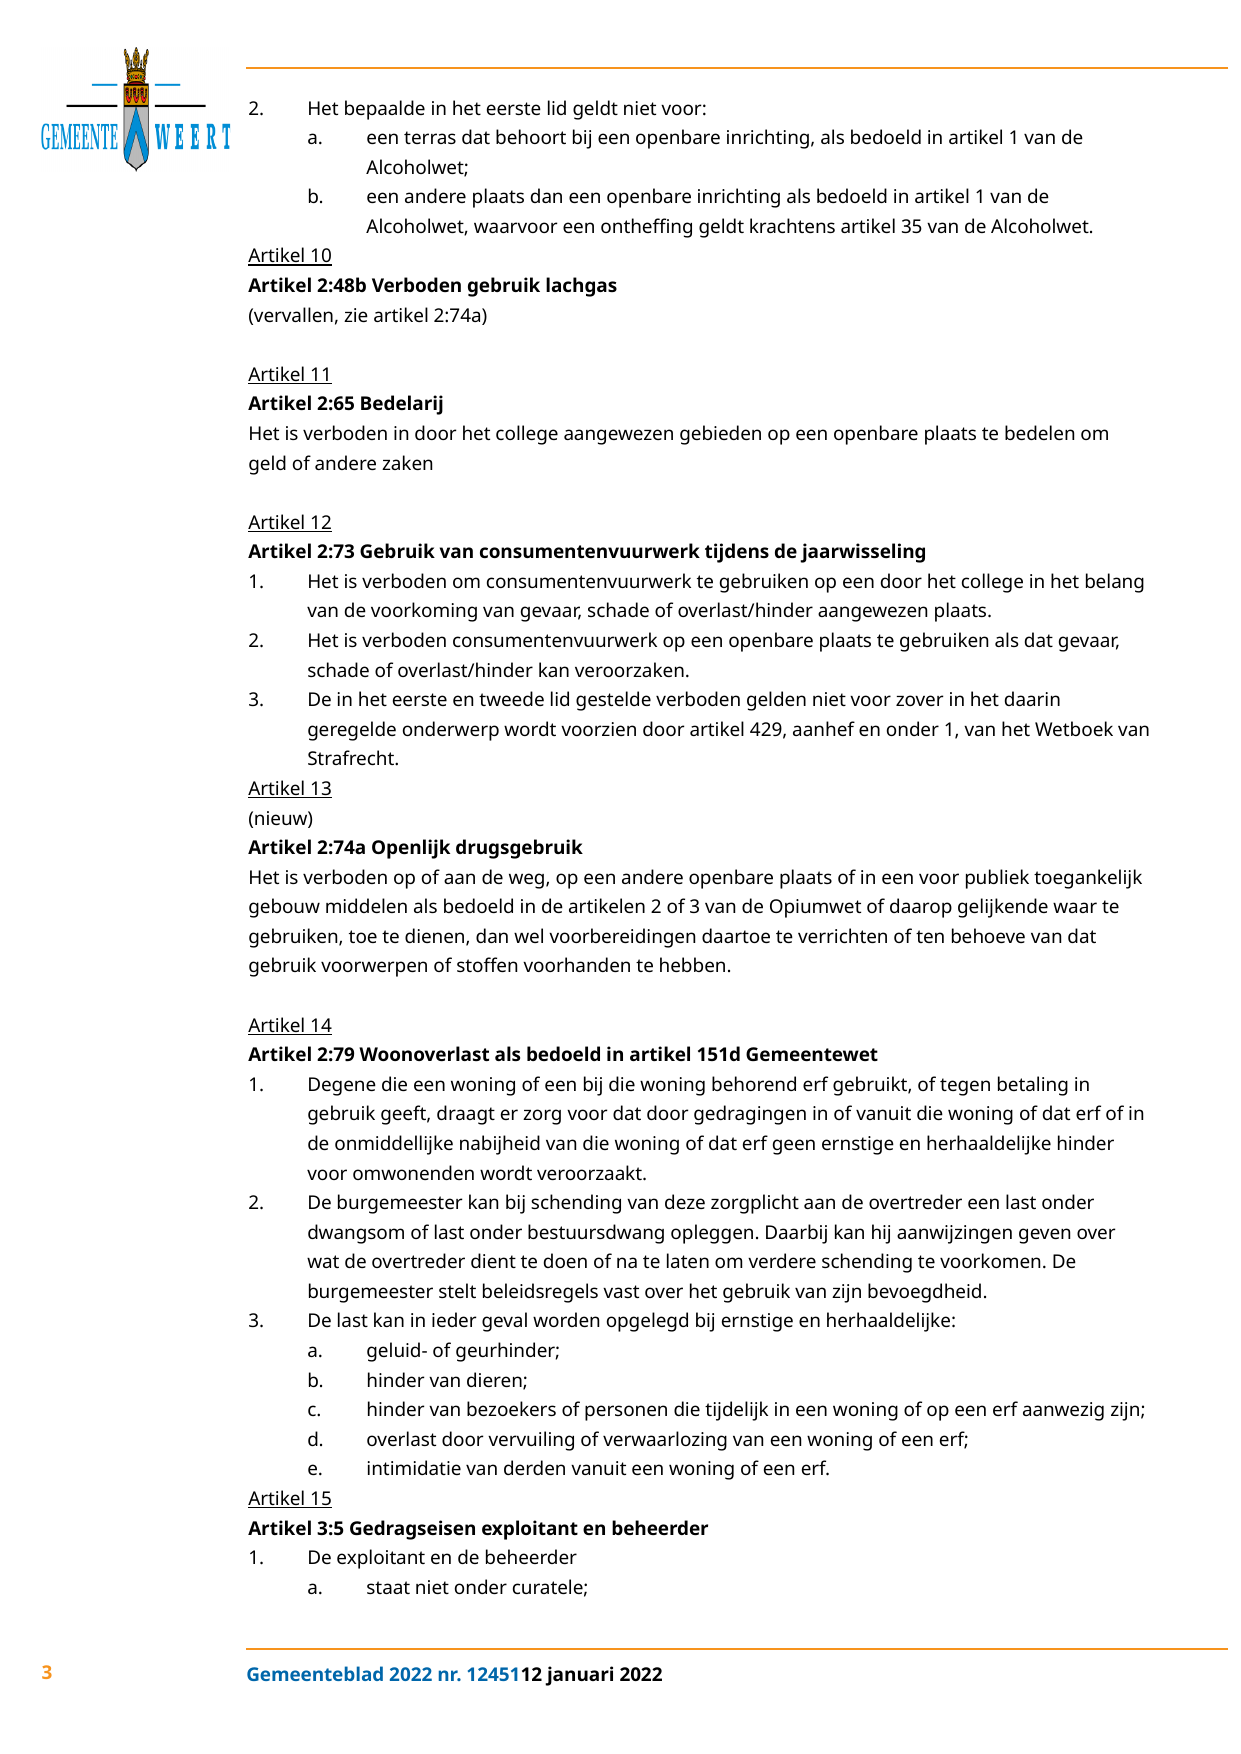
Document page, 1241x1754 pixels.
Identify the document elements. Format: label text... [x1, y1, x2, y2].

list Het is verboden om consumentenvuurwerk te gebruiken op een door het college in het belang van de voorkoming van gevaar, schade of overlast/hinder aangewezen plaats. [248, 568, 1152, 623]
text Artikel 3:5 Gedragseisen exploitant en beheerder [248, 1515, 1152, 1541]
list De exploitant en de beheerder [248, 1544, 1152, 1570]
list een andere plaats dan een openbare inrichting als bedoeld in artikel 1 van de Alcoholwet, waarvoor een ontheffing geldt krachtens artikel 35 van de Alcoholwet. [307, 183, 1152, 239]
text Artikel 11 [248, 361, 1152, 387]
text Artikel 2:48b Verboden gebruik lachgas [248, 272, 1152, 298]
list De last kan in ieder geval worden opgelegd bij ernstige en herhaaldelijke: [248, 1308, 1152, 1333]
text Artikel 13 [248, 775, 1152, 801]
list De in het eerste en tweede lid gestelde verboden gelden niet voor zover in het daarin geregelde onderwerp wordt voorzien door artikel 429, aanhef en onder 1, van het Wetboek van Strafrecht. [248, 686, 1152, 771]
list een terras dat behoort bij een openbare inrichting, als bedoeld in artikel 1 van de Alcoholwet; [307, 124, 1152, 180]
list hinder van bezoekers of personen die tijdelijk in een woning of op een erf aanwezig zijn; [307, 1396, 1152, 1422]
list geluid- of geurhinder; [307, 1337, 1152, 1363]
text Het is verboden op of aan de weg, op een andere openbare plaats of in een voor publiek toegankelijk gebouw middelen als bedoeld in de artikelen 2 of 3 van de Opiumwet of daarop gelijkende waar te gebruiken, toe te dienen, dan wel voorbereidingen daartoe te verrichten of ten behoeve van dat gebruik voorwerpen of stoffen voorhanden te hebben. [248, 864, 1152, 978]
text Artikel 2:79 Woonoverlast als bedoeld in artikel 151d Gemeentewet [248, 1041, 1152, 1067]
list intimidatie van derden vanuit een woning of een erf. [307, 1456, 1152, 1481]
text Artikel 2:73 Gebruik van consumentenvuurwerk tijdens de jaarwisseling [248, 538, 1152, 564]
list staat niet onder curatele; [307, 1574, 1152, 1600]
list Het bepaalde in het eerste lid geldt niet voor: [248, 95, 1152, 121]
text Artikel 2:65 Bedelarij [248, 391, 1152, 416]
text Artikel 10 [248, 243, 1152, 268]
list hinder van dieren; [307, 1367, 1152, 1393]
list Degene die een woning of een bij die woning behorend erf gebruikt, of tegen betaling in gebruik geeft, draagt er zorg voor dat door gedragingen in of vanuit die woning of dat erf of in de onmiddellijke nabijheid van die woning of dat erf geen ernstige en herhaaldelijke hinder voor omwonenden wordt veroorzaakt. [248, 1071, 1152, 1186]
picture [41, 47, 231, 172]
list overlast door vervuiling of verwaarlozing van een woning of een erf; [307, 1426, 1152, 1452]
text Artikel 12 [248, 509, 1152, 535]
text Artikel 15 [248, 1485, 1152, 1511]
text (nieuw) [248, 805, 1152, 831]
list Het is verboden consumentenvuurwerk op een openbare plaats te gebruiken als dat gevaar, schade of overlast/hinder kan veroorzaken. [248, 627, 1152, 683]
list De burgemeester kan bij schending van deze zorgplicht aan de overtreder een last onder dwangsom of last onder bestuursdwang opleggen. Daarbij kan hij aanwijzingen geven over wat de overtreder dient te doen of na te laten om verdere schending te voorkomen. De burgemeester stelt beleidsregels vast over het gebruik van zijn bevoegdheid. [248, 1189, 1152, 1304]
text Artikel 2:74a Openlijk drugsgebruik [248, 834, 1152, 860]
text Artikel 14 [248, 1012, 1152, 1038]
text (vervallen, zie artikel 2:74a) [248, 302, 1152, 328]
text Het is verboden in door het college aangewezen gebieden op een openbare plaats te bedelen om geld of andere zaken [248, 420, 1152, 476]
